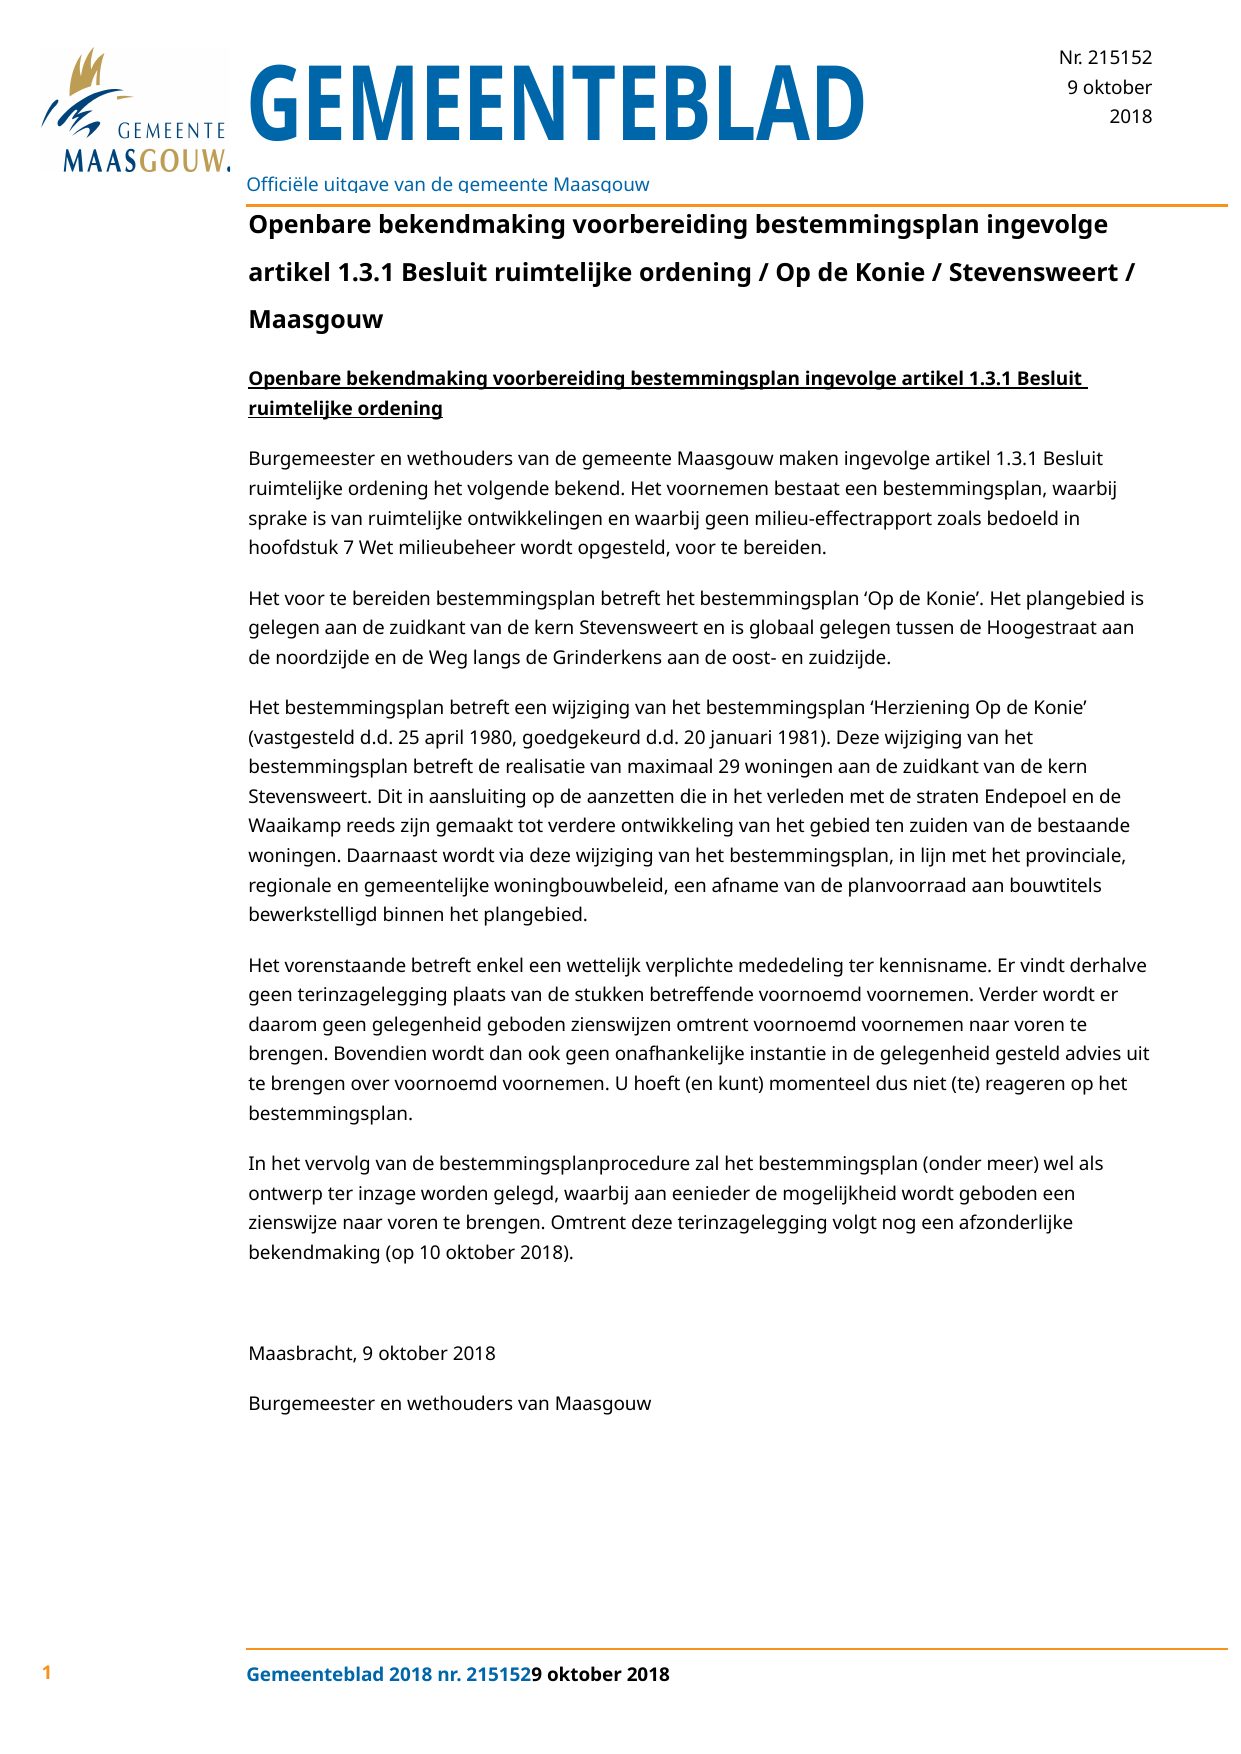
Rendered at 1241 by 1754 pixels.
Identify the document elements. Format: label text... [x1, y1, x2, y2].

text Het bestemmingsplan betreft een wijziging van het bestemmingsplan ‘Herziening Op de Konie’ (vastgesteld d.d. 25 april 1980, goedgekeurd d.d. 20 januari 1981). Deze wijziging van het bestemmingsplan betreft de realisatie van maximaal 29 woningen aan de zuidkant van de kern Stevensweert. Dit in aansluiting op de aanzetten die in het verleden met de straten Endepoel en de Waaikamp reeds zijn gemaakt tot verdere ontwikkeling van het gebied ten zuiden van de bestaande woningen. Daarnaast wordt via deze wijziging van het bestemmingsplan, in lijn met het provinciale, regionale en gemeentelijke woningbouwbeleid, een afname van de planvoorraad aan bouwtitels bewerkstelligd binnen het plangebied. [248, 694, 1152, 927]
text Maasbracht, 9 oktober 2018 [248, 1340, 1152, 1365]
text Openbare bekendmaking voorbereiding bestemmingsplan ingevolge artikel 1.3.1 Besluit ruimtelijke ordening [248, 366, 1152, 421]
text Openbare bekendmaking voorbereiding bestemmingsplan ingevolge artikel 1.3.1 Besluit ruimtelijke ordening / Op de Konie / Stevensweert / Maasgouw [248, 207, 1152, 336]
picture [41, 47, 231, 172]
text Burgemeester en wethouders van de gemeente Maasgouw maken ingevolge artikel 1.3.1 Besluit ruimtelijke ordening het volgende bekend. Het voornemen bestaat een bestemmingsplan, waarbij sprake is van ruimtelijke ontwikkelingen en waarbij geen milieu-effectrapport zoals bedoeld in hoofdstuk 7 Wet milieubeheer wordt opgesteld, voor te bereiden. [248, 446, 1152, 560]
text Het vorenstaande betreft enkel een wettelijk verplichte mededeling ter kennisname. Er vindt derhalve geen terinzagelegging plaats van de stukken betreffende voornoemd voornemen. Verder wordt er daarom geen gelegenheid geboden zienswijzen omtrent voornoemd voornemen naar voren te brengen. Bovendien wordt dan ook geen onafhankelijke instantie in de gelegenheid gesteld advies uit te brengen over voornoemd voornemen. U hoeft (en kunt) momenteel dus niet (te) reageren op het bestemmingsplan. [248, 952, 1152, 1125]
text Burgemeester en wethouders van Maasgouw [248, 1390, 1152, 1416]
text Het voor te bereiden bestemmingsplan betreft het bestemmingsplan ‘Op de Konie’. Het plangebied is gelegen aan de zuidkant van de kern Stevensweert en is globaal gelegen tussen de Hoogestraat aan de noordzijde en de Weg langs de Grinderkens aan de oost- en zuidzijde. [248, 585, 1152, 669]
text In het vervolg van de bestemmingsplanprocedure zal het bestemmingsplan (onder meer) wel als ontwerp ter inzage worden gelegd, waarbij aan eenieder de mogelijkheid wordt geboden een zienswijze naar voren te brengen. Omtrent deze terinzagelegging volgt nog een afzonderlijke bekendmaking (op 10 oktober 2018). [248, 1150, 1152, 1264]
